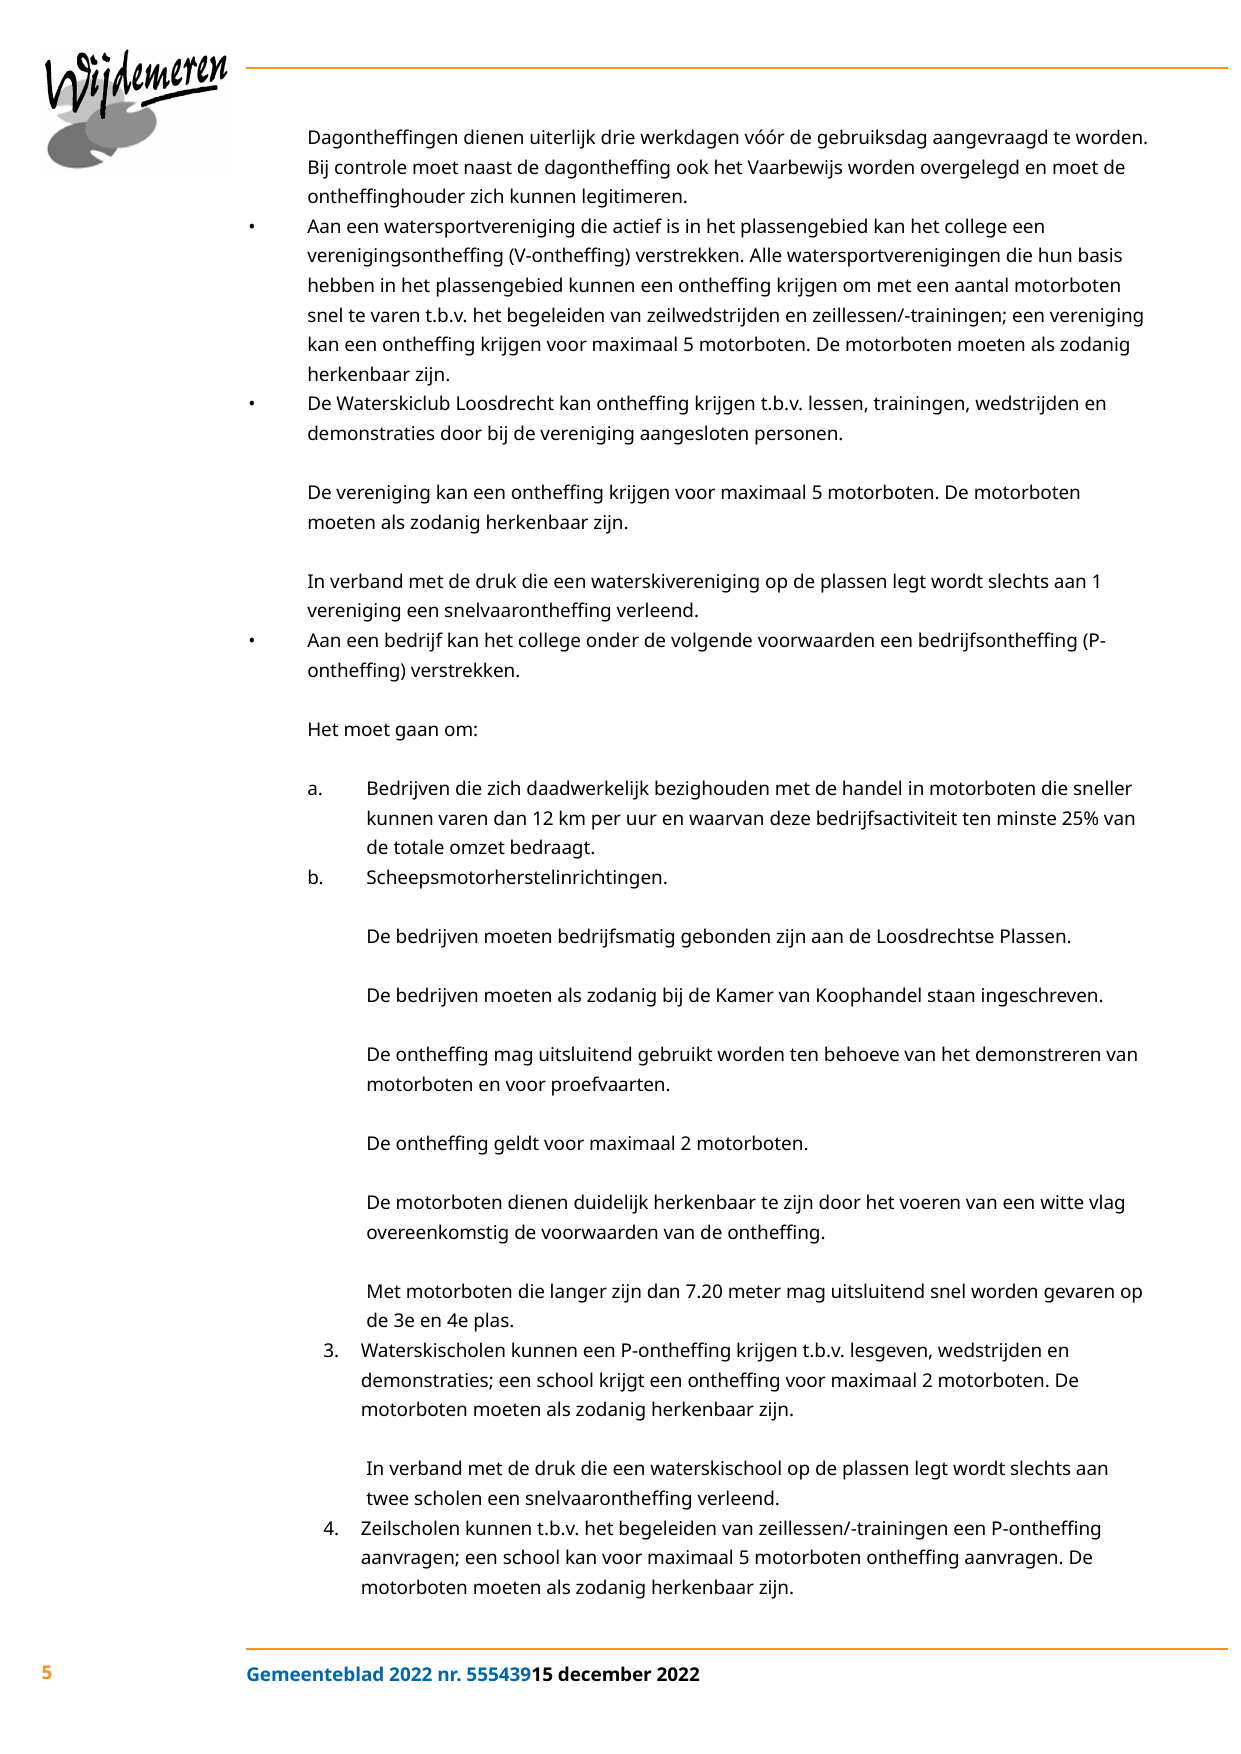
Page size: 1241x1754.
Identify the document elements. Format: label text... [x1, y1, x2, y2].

list In verband met de druk die een waterskivereniging op de plassen legt wordt slechts aan 1 vereniging een snelvaarontheffing verleend. [248, 568, 1152, 623]
list Aan een watersportvereniging die actief is in het plassengebied kan het college een verenigingsontheffing (V-ontheffing) verstrekken. Alle watersportverenigingen die hun basis hebben in het plassengebied kunnen een ontheffing krijgen om met een aantal motorboten snel te varen t.b.v. het begeleiden van zeilwedstrijden en zeillessen/-trainingen; een vereniging kan een ontheffing krijgen voor maximaal 5 motorboten. De motorboten moeten als zodanig herkenbaar zijn. [248, 213, 1152, 387]
list De motorboten dienen duidelijk herkenbaar te zijn door het voeren van een witte vlag overeenkomstig de voorwaarden van de ontheffing. [307, 1189, 1152, 1245]
list De Waterskiclub Loosdrecht kan ontheffing krijgen t.b.v. lessen, trainingen, wedstrijden en demonstraties door bij de vereniging aangesloten personen. [248, 391, 1152, 446]
list De bedrijven moeten bedrijfsmatig gebonden zijn aan de Loosdrechtse Plassen. [307, 923, 1152, 949]
list De vereniging kan een ontheffing krijgen voor maximaal 5 motorboten. De motorboten moeten als zodanig herkenbaar zijn. [248, 479, 1152, 535]
list De ontheffing mag uitsluitend gebruikt worden ten behoeve van het demonstreren van motorboten en voor proefvaarten. [307, 1041, 1152, 1097]
list In verband met de druk die een waterskischool op de plassen legt wordt slechts aan twee scholen een snelvaarontheffing verleend. [307, 1456, 1152, 1511]
list Scheepsmotorherstelinrichtingen. [307, 864, 1152, 890]
list De bedrijven moeten als zodanig bij de Kamer van Koophandel staan ingeschreven. [307, 982, 1152, 1008]
list Dagontheffingen dienen uiterlijk drie werkdagen vóór de gebruiksdag aangevraagd te worden. Bij controle moet naast de dagontheffing ook het Vaarbewijs worden overgelegd en moet de ontheffinghouder zich kunnen legitimeren. [248, 124, 1152, 209]
list Zeilscholen kunnen t.b.v. het begeleiden van zeillessen/-trainingen een P-ontheffing aanvragen; een school kan voor maximaal 5 motorboten ontheffing aanvragen. De motorboten moeten als zodanig herkenbaar zijn. [323, 1515, 1152, 1600]
list Bedrijven die zich daadwerkelijk bezighouden met de handel in motorboten die sneller kunnen varen dan 12 km per uur en waarvan deze bedrijfsactiviteit ten minste 25% van de totale omzet bedraagt. [307, 775, 1152, 860]
list Het moet gaan om: [248, 716, 1152, 742]
list Met motorboten die langer zijn dan 7.20 meter mag uitsluitend snel worden gevaren op de 3e en 4e plas. [307, 1278, 1152, 1333]
list Aan een bedrijf kan het college onder de volgende voorwaarden een bedrijfsontheffing (P-ontheffing) verstrekken. [248, 627, 1152, 683]
list De ontheffing geldt voor maximaal 2 motorboten. [307, 1130, 1152, 1156]
list Waterskischolen kunnen een P-ontheffing krijgen t.b.v. lesgeven, wedstrijden en demonstraties; een school krijgt een ontheffing voor maximaal 2 motorboten. De motorboten moeten als zodanig herkenbaar zijn. [323, 1337, 1152, 1422]
picture [41, 47, 231, 172]
